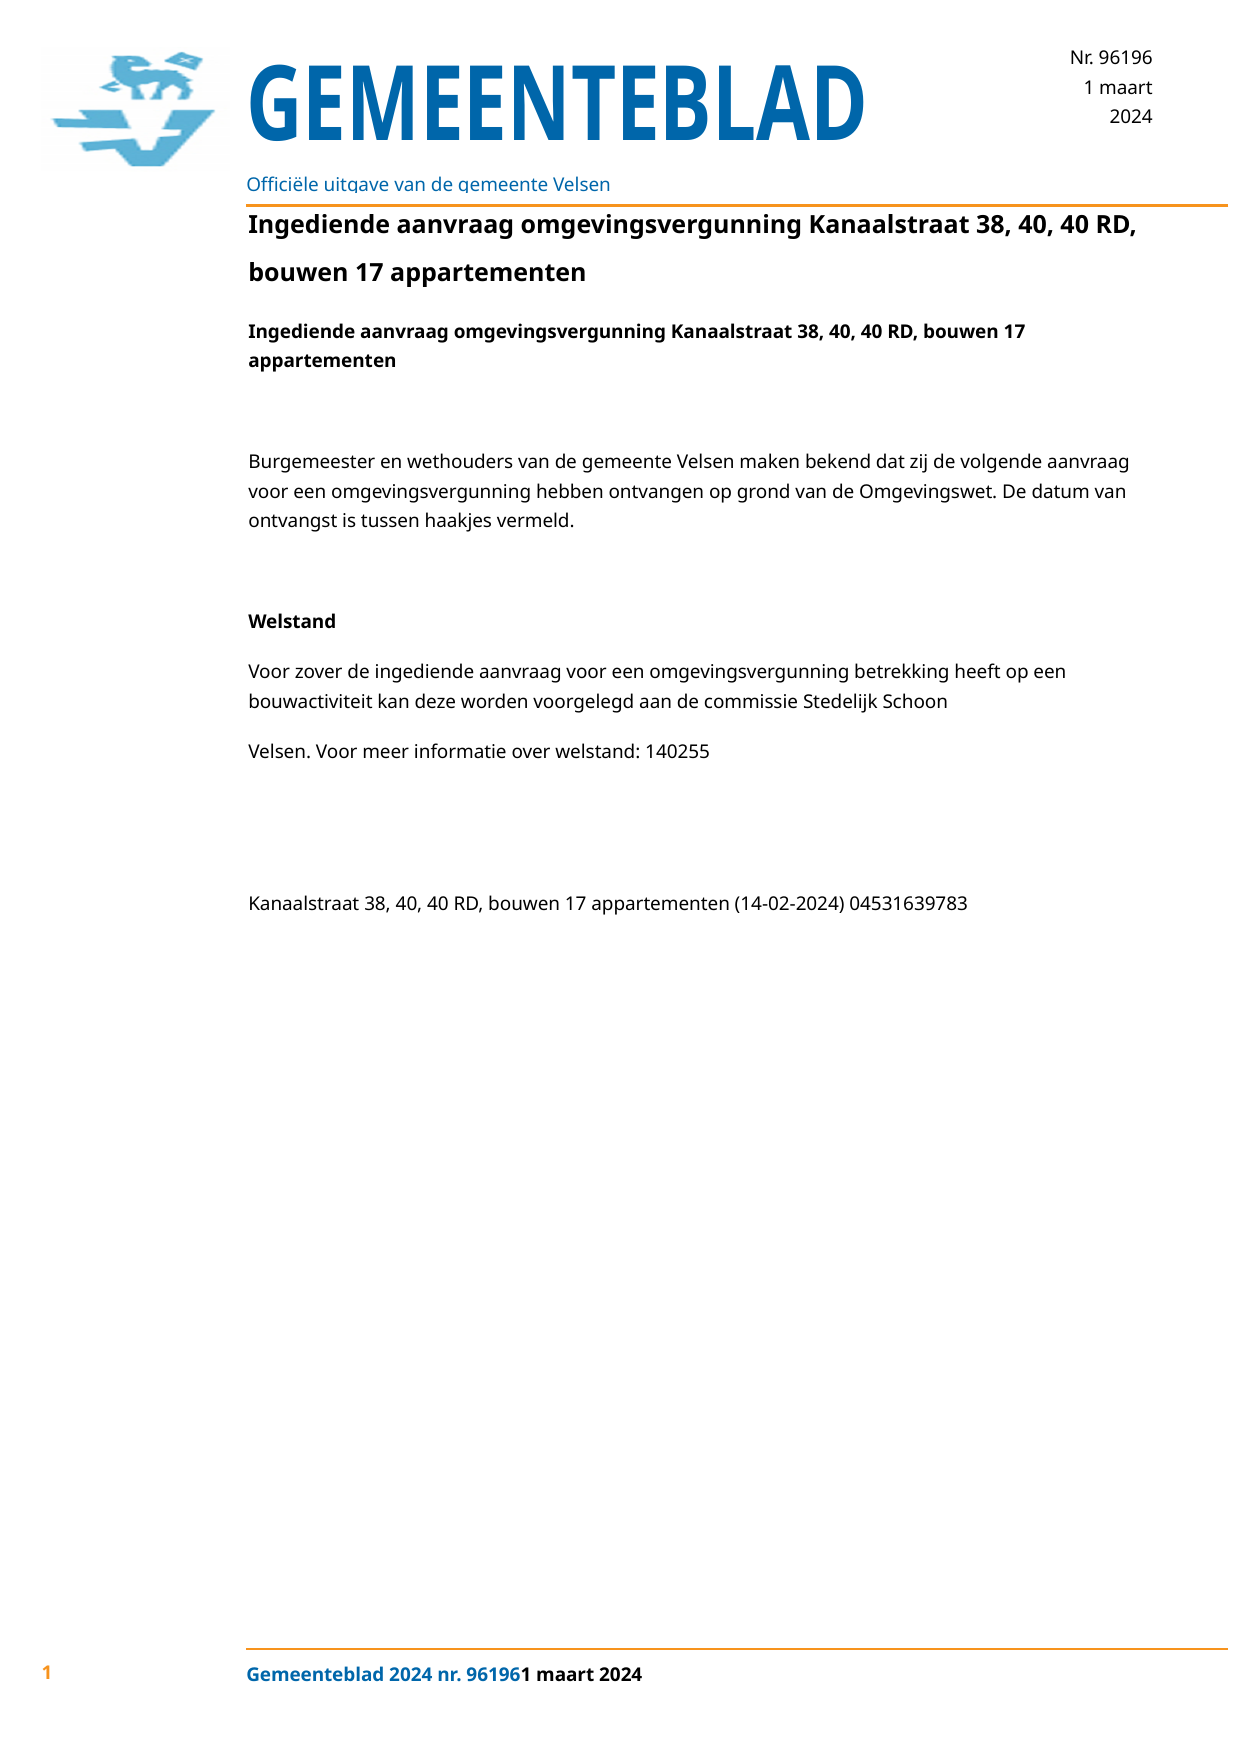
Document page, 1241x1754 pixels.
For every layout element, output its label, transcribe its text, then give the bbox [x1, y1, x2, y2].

text Kanaalstraat 38, 40, 40 RD, bouwen 17 appartementen (14-02-2024) 04531639783 [248, 890, 1152, 916]
text Voor zover de ingediende aanvraag voor een omgevingsvergunning betrekking heeft op een bouwactiviteit kan deze worden voorgelegd aan de commissie Stedelijk Schoon [248, 659, 1152, 714]
text Welstand [248, 608, 1152, 634]
text Ingediende aanvraag omgevingsvergunning Kanaalstraat 38, 40, 40 RD, bouwen 17 appartementen [248, 318, 1152, 373]
text Ingediende aanvraag omgevingsvergunning Kanaalstraat 38, 40, 40 RD, bouwen 17 appartementen [248, 207, 1152, 288]
picture [41, 47, 231, 172]
text Velsen. Voor meer informatie over welstand: 140255 [248, 739, 1152, 764]
text Burgemeester en wethouders van de gemeente Velsen maken bekend dat zij de volgende aanvraag voor een omgevingsvergunning hebben ontvangen op grond van de Omgevingswet. De datum van ontvangst is tussen haakjes vermeld. [248, 448, 1152, 533]
